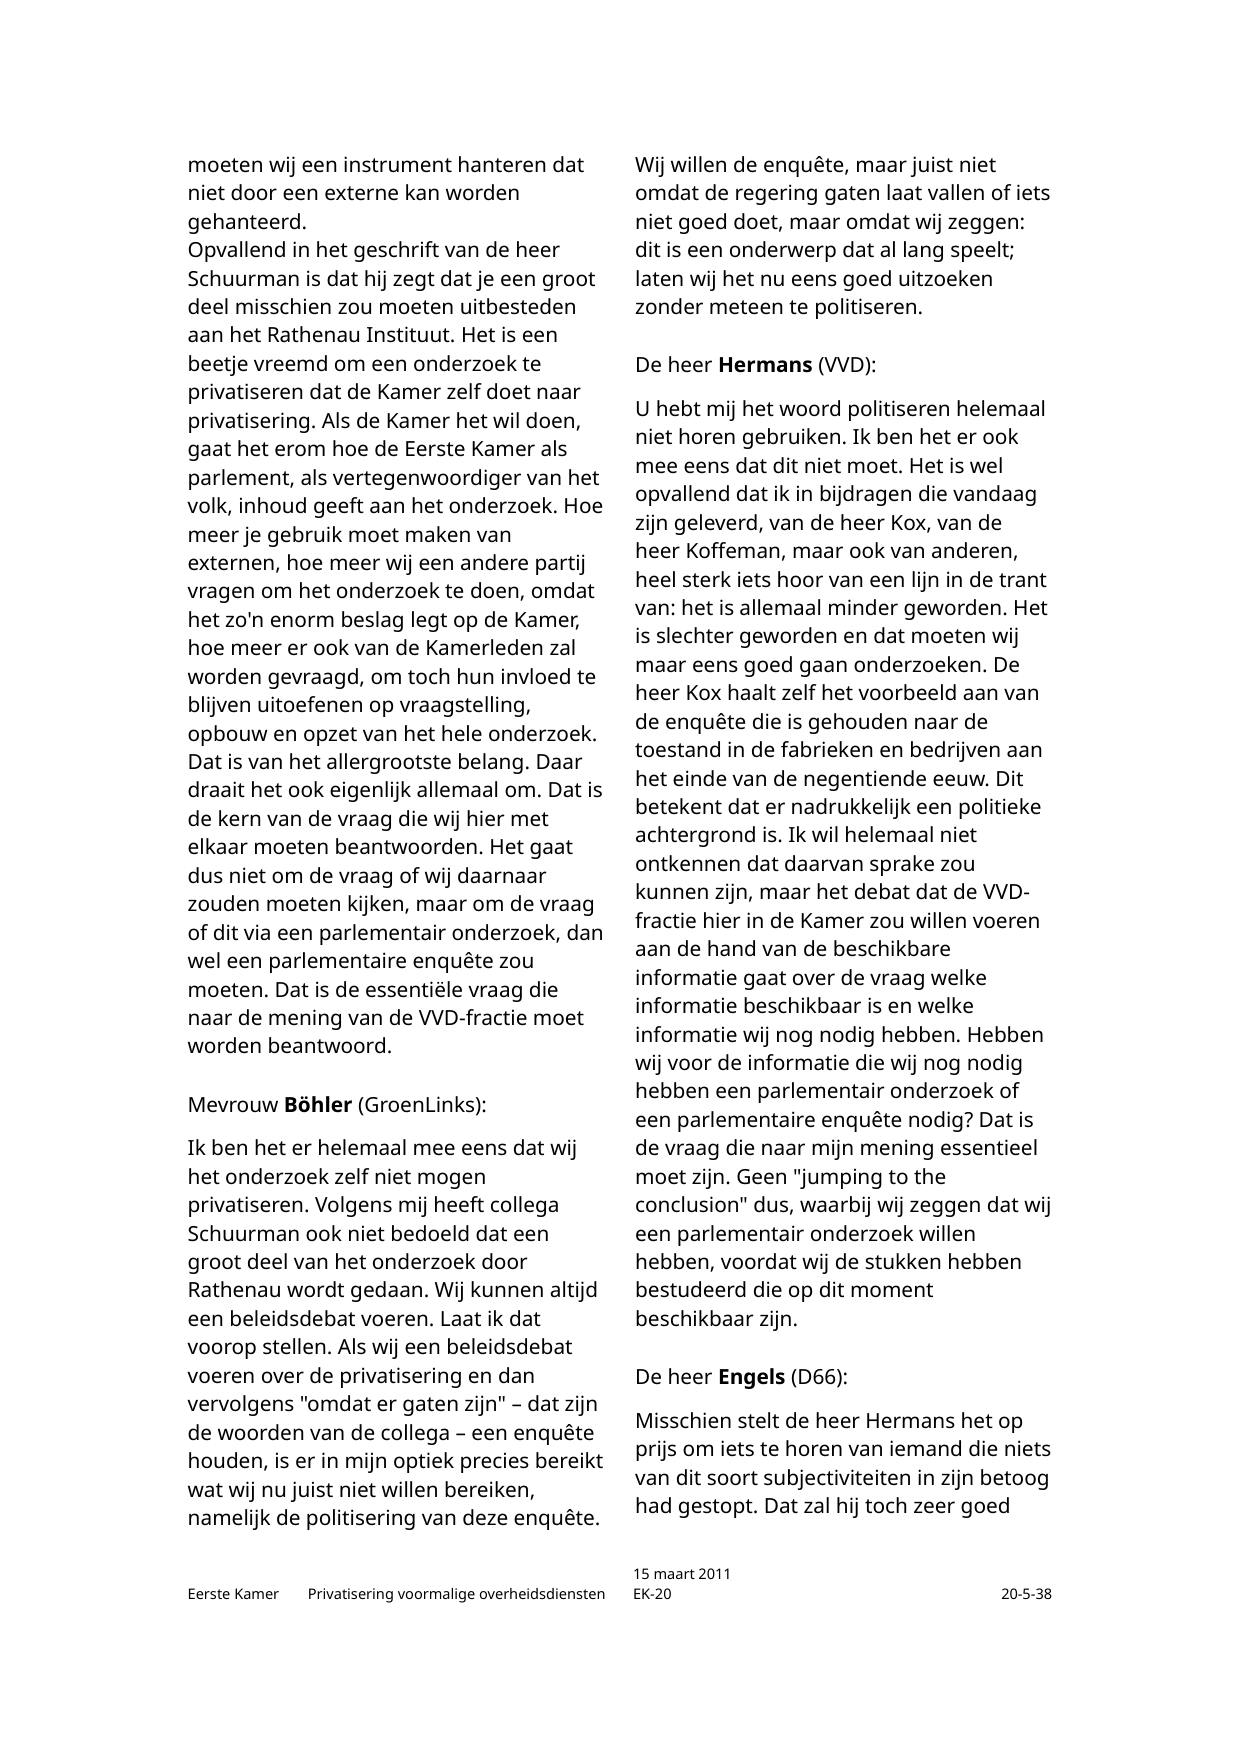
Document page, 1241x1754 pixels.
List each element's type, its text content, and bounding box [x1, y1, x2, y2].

text Opvallend in het geschrift van de heer Schuurman is dat hij zegt dat je een groot deel misschien zou moeten uitbesteden aan het Rathenau Instituut. Het is een beetje vreemd om een onderzoek te privatiseren dat de Kamer zelf doet naar privatisering. Als de Kamer het wil doen, gaat het erom hoe de Eerste Kamer als parlement, als vertegenwoordiger van het volk, inhoud geeft aan het onderzoek. Hoe meer je gebruik moet maken van externen, hoe meer wij een andere partij vragen om het onderzoek te doen, omdat het zo'n enorm beslag legt op de Kamer, hoe meer er ook van de Kamerleden zal worden gevraagd, om toch hun invloed te blijven uitoefenen op vraagstelling, opbouw en opzet van het hele onderzoek. Dat is van het allergrootste belang. Daar draait het ook eigenlijk allemaal om. Dat is de kern van de vraag die wij hier met elkaar moeten beantwoorden. Het gaat dus niet om de vraag of wij daarnaar zouden moeten kijken, maar om de vraag of dit via een parlementair onderzoek, dan wel een parlementaire enquête zou moeten. Dat is de essentiële vraag die naar de mening van de VVD-fractie moet worden beantwoord. [187, 235, 605, 1060]
text Mevrouw Böhler (GroenLinks): [187, 1090, 605, 1118]
text De heer Engels (D66): [635, 1362, 1053, 1391]
text De heer Hermans (VVD): [635, 351, 1053, 379]
text Wij willen de enquête, maar juist niet omdat de regering gaten laat vallen of iets niet goed doet, maar omdat wij zeggen: dit is een onderwerp dat al lang speelt; laten wij het nu eens goed uitzoeken zonder meteen te politiseren. [635, 150, 1053, 321]
text moeten wij een instrument hanteren dat niet door een externe kan worden gehanteerd. [187, 150, 605, 235]
text U hebt mij het woord politiseren helemaal niet horen gebruiken. Ik ben het er ook mee eens dat dit niet moet. Het is wel opvallend dat ik in bijdragen die vandaag zijn geleverd, van de heer Kox, van de heer Koffeman, maar ook van anderen, heel sterk iets hoor van een lijn in de trant van: het is allemaal minder geworden. Het is slechter geworden en dat moeten wij maar eens goed gaan onderzoeken. De heer Kox haalt zelf het voorbeeld aan van de enquête die is gehouden naar de toestand in de fabrieken en bedrijven aan het einde van de negentiende eeuw. Dit betekent dat er nadrukkelijk een politieke achtergrond is. Ik wil helemaal niet ontkennen dat daarvan sprake zou kunnen zijn, maar het debat dat de VVD-fractie hier in de Kamer zou willen voeren aan de hand van de beschikbare informatie gaat over de vraag welke informatie beschikbaar is en welke informatie wij nog nodig hebben. Hebben wij voor de informatie die wij nog nodig hebben een parlementair onderzoek of een parlementaire enquête nodig? Dat is de vraag die naar mijn mening essentieel moet zijn. Geen "jumping to the conclusion" dus, waarbij wij zeggen dat wij een parlementair onderzoek willen hebben, voordat wij de stukken hebben bestudeerd die op dit moment beschikbaar zijn. [635, 394, 1053, 1332]
text Misschien stelt de heer Hermans het op prijs om iets te horen van iemand die niets van dit soort subjectiviteiten in zijn betoog had gestopt. Dat zal hij toch zeer goed [635, 1406, 1053, 1520]
text Ik ben het er helemaal mee eens dat wij het onderzoek zelf niet mogen privatiseren. Volgens mij heeft collega Schuurman ook niet bedoeld dat een groot deel van het onderzoek door Rathenau wordt gedaan. Wij kunnen altijd een beleidsdebat voeren. Laat ik dat voorop stellen. Als wij een beleidsdebat voeren over de privatisering en dan vervolgens "omdat er gaten zijn" – dat zijn de woorden van de collega – een enquête houden, is er in mijn optiek precies bereikt wat wij nu juist niet willen bereiken, namelijk de politisering van deze enquête. [187, 1133, 605, 1532]
